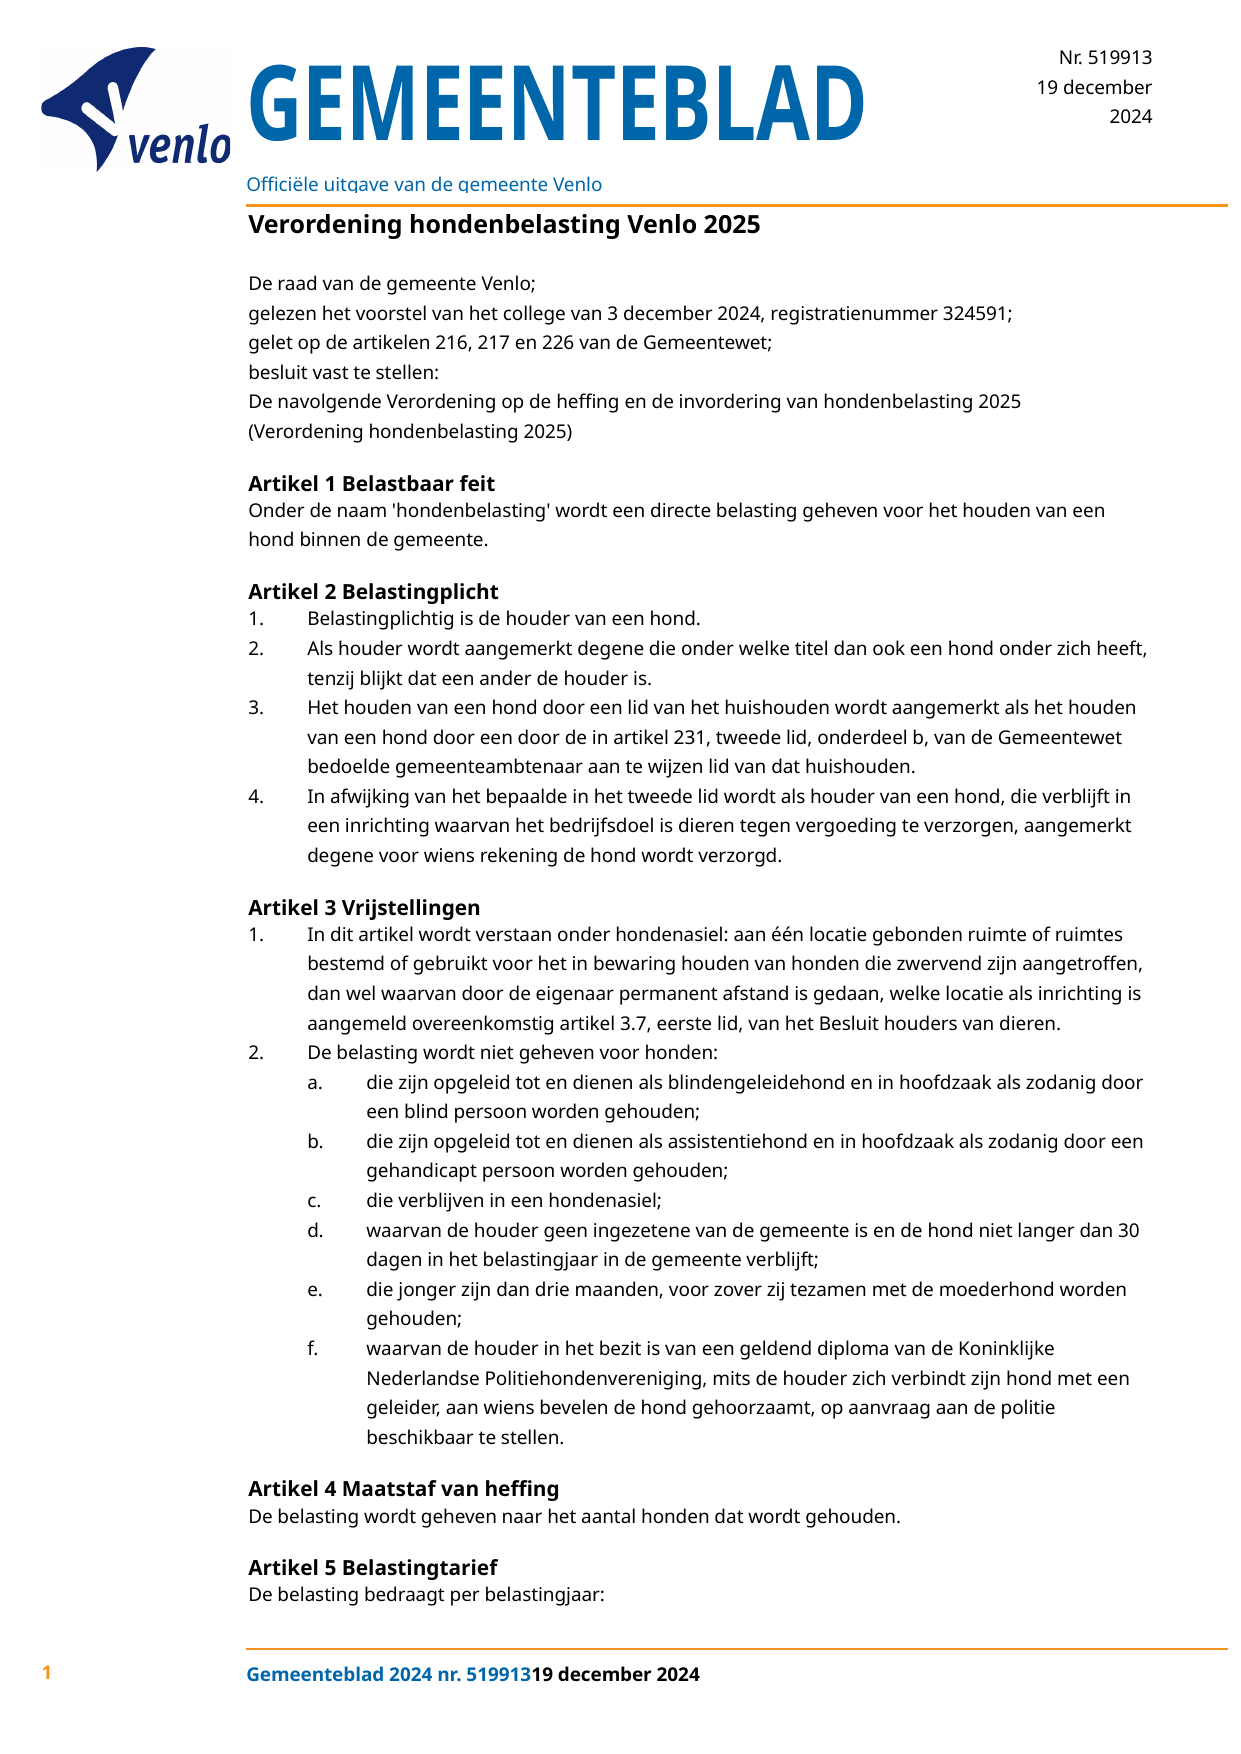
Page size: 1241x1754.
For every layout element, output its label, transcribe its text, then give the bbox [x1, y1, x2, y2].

text Onder de naam 'hondenbelasting' wordt een directe belasting geheven voor het houden van een hond binnen de gemeente. [248, 497, 1152, 552]
text (Verordening hondenbelasting 2025) [248, 418, 1152, 444]
text Artikel 1 Belastbaar feit [248, 469, 1152, 497]
list waarvan de houder in het bezit is van een geldend diploma van de Koninklijke Nederlandse Politiehondenvereniging, mits de houder zich verbindt zijn hond met een geleider, aan wiens bevelen de hond gehoorzaamt, op aanvraag aan de politie beschikbaar te stellen. [307, 1335, 1152, 1450]
text Verordening hondenbelasting Venlo 2025 [248, 207, 1152, 241]
list In dit artikel wordt verstaan onder hondenasiel: aan één locatie gebonden ruimte of ruimtes bestemd of gebruikt voor het in bewaring houden van honden die zwervend zijn aangetroffen, dan wel waarvan door de eigenaar permanent afstand is gedaan, welke locatie als inrichting is aangemeld overeenkomstig artikel 3.7, eerste lid, van het Besluit houders van dieren. [248, 921, 1152, 1036]
text Artikel 3 Vrijstellingen [248, 893, 1152, 921]
text De raad van de gemeente Venlo; [248, 270, 1152, 296]
list waarvan de houder geen ingezetene van de gemeente is en de hond niet langer dan 30 dagen in het belastingjaar in de gemeente verblijft; [307, 1217, 1152, 1272]
list Het houden van een hond door een lid van het huishouden wordt aangemerkt als het houden van een hond door een door de in artikel 231, tweede lid, onderdeel b, van de Gemeentewet bedoelde gemeenteambtenaar aan te wijzen lid van dat huishouden. [248, 694, 1152, 779]
text De navolgende Verordening op de heffing en de invordering van hondenbelasting 2025 [248, 389, 1152, 414]
list Als houder wordt aangemerkt degene die onder welke titel dan ook een hond onder zich heeft, tenzij blijkt dat een ander de houder is. [248, 635, 1152, 690]
text besluit vast te stellen: [248, 359, 1152, 385]
list Belastingplichtig is de houder van een hond. [248, 606, 1152, 631]
picture [41, 47, 231, 172]
text gelet op de artikelen 216, 217 en 226 van de Gemeentewet; [248, 329, 1152, 355]
list die zijn opgeleid tot en dienen als blindengeleidehond en in hoofdzaak als zodanig door een blind persoon worden gehouden; [307, 1069, 1152, 1124]
text Artikel 5 Belastingtarief [248, 1553, 1152, 1582]
list die verblijven in een hondenasiel; [307, 1187, 1152, 1213]
list In afwijking van het bepaalde in het tweede lid wordt als houder van een hond, die verblijft in een inrichting waarvan het bedrijfsdoel is dieren tegen vergoeding te verzorgen, aangemerkt degene voor wiens rekening de hond wordt verzorgd. [248, 783, 1152, 868]
list die jonger zijn dan drie maanden, voor zover zij tezamen met de moederhond worden gehouden; [307, 1276, 1152, 1331]
list die zijn opgeleid tot en dienen als assistentiehond en in hoofdzaak als zodanig door een gehandicapt persoon worden gehouden; [307, 1128, 1152, 1183]
list De belasting wordt niet geheven voor honden: [248, 1039, 1152, 1065]
text gelezen het voorstel van het college van 3 december 2024, registratienummer 324591; [248, 300, 1152, 326]
text Artikel 2 Belastingplicht [248, 577, 1152, 606]
text De belasting bedraagt per belastingjaar: [248, 1582, 1152, 1607]
text De belasting wordt geheven naar het aantal honden dat wordt gehouden. [248, 1503, 1152, 1528]
text Artikel 4 Maatstaf van heffing [248, 1474, 1152, 1503]
